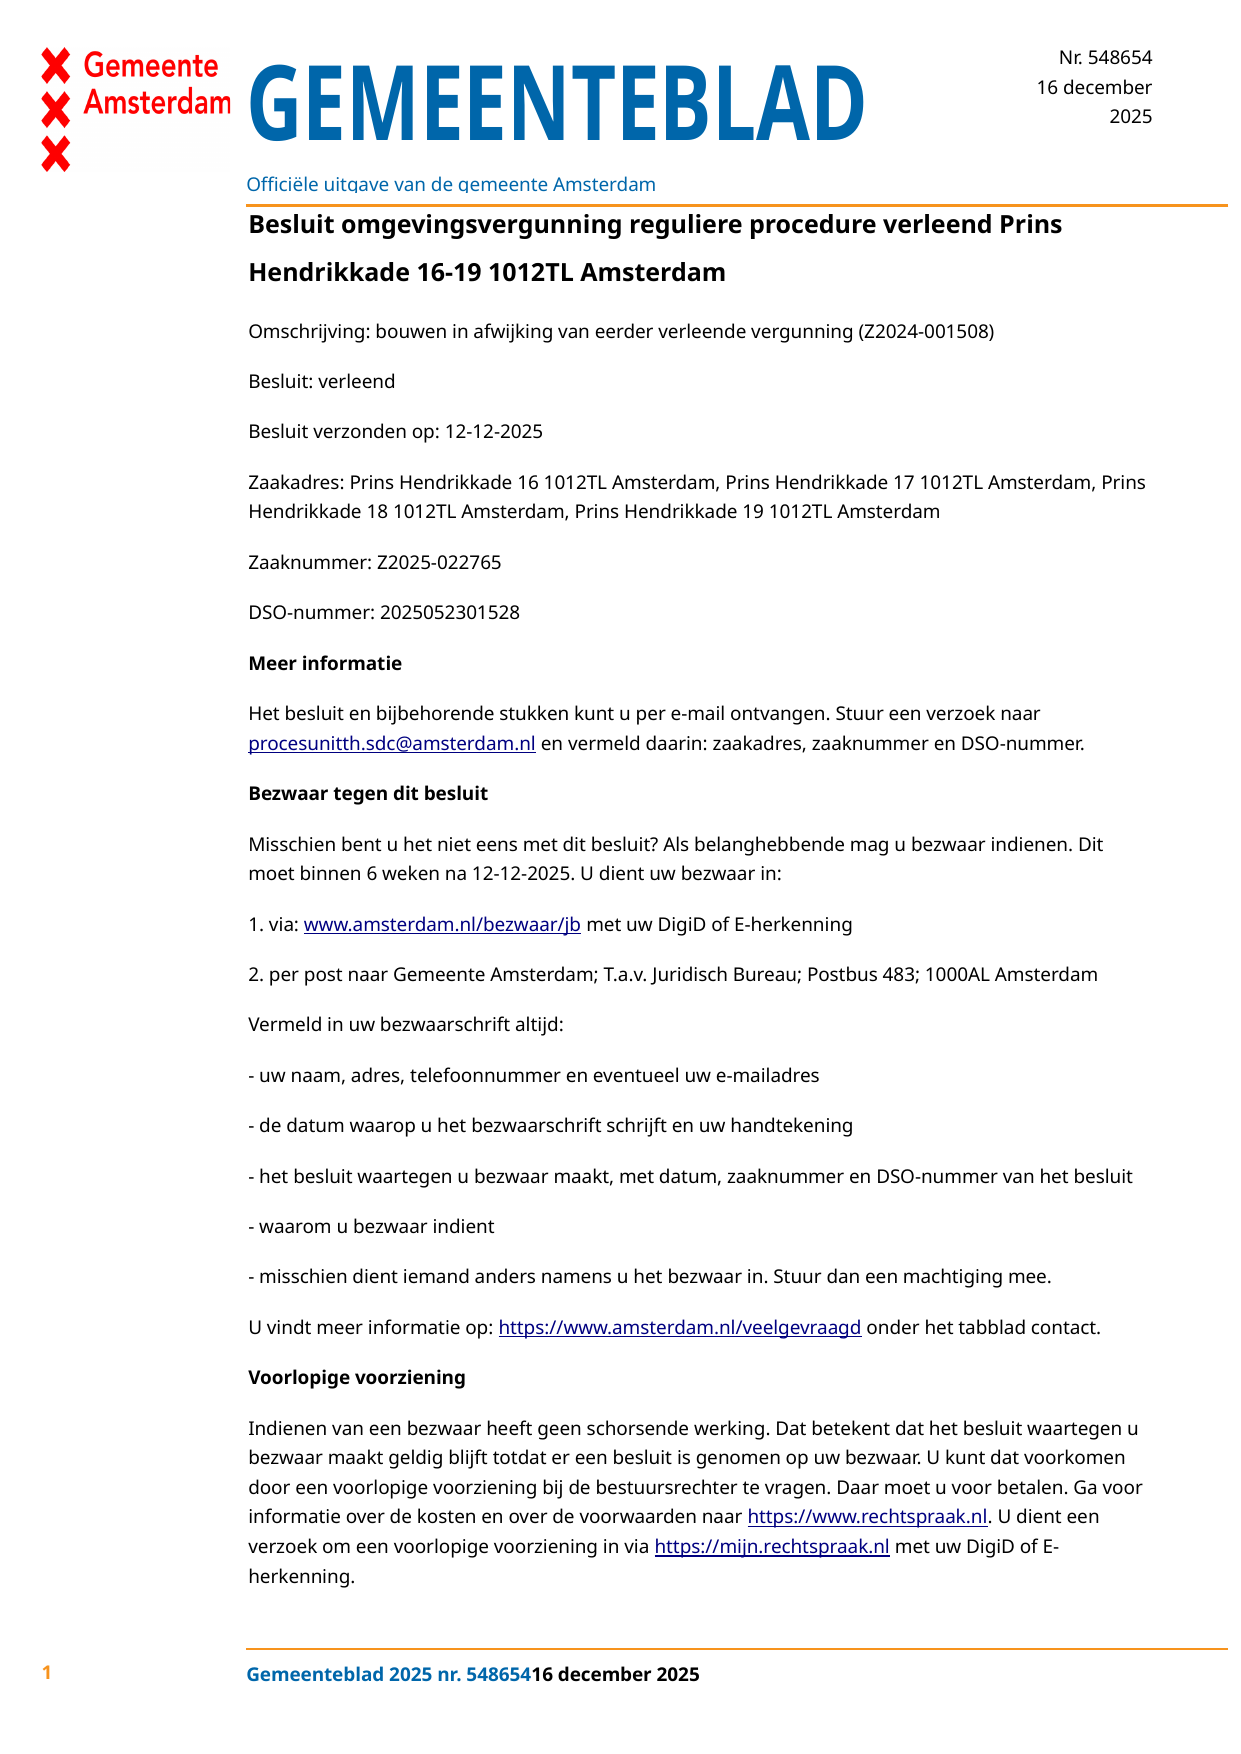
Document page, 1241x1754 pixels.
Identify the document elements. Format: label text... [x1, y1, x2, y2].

text Besluit omgevingsvergunning reguliere procedure verleend Prins Hendrikkade 16-19 1012TL Amsterdam [248, 207, 1152, 288]
text Bezwaar tegen dit besluit [248, 780, 1152, 806]
picture [41, 47, 231, 172]
text Besluit verzonden op: 12-12-2025 [248, 419, 1152, 444]
text Misschien bent u het niet eens met dit besluit? Als belanghebbende mag u bezwaar indienen. Dit moet binnen 6 weken na 12-12-2025. U dient uw bezwaar in: [248, 831, 1152, 886]
text Besluit: verleend [248, 368, 1152, 394]
text - het besluit waartegen u bezwaar maakt, met datum, zaaknummer en DSO-nummer van het besluit [248, 1163, 1152, 1189]
text 2. per post naar Gemeente Amsterdam; T.a.v. Juridisch Bureau; Postbus 483; 1000AL Amsterdam [248, 961, 1152, 987]
text U vindt meer informatie op: https://www.amsterdam.nl/veelgevraagd onder het tabblad contact. [248, 1314, 1152, 1340]
text Omschrijving: bouwen in afwijking van eerder verleende vergunning (Z2024-001508) [248, 318, 1152, 344]
text - waarom u bezwaar indient [248, 1213, 1152, 1239]
text Meer informatie [248, 650, 1152, 676]
text Indienen van een bezwaar heeft geen schorsende werking. Dat betekent dat het besluit waartegen u bezwaar maakt geldig blijft totdat er een besluit is genomen op uw bezwaar. U kunt dat voorkomen door een voorlopige voorziening bij de bestuursrechter te vragen. Daar moet u voor betalen. Ga voor informatie over de kosten en over de voorwaarden naar https://www.rechtspraak.nl. U dient een verzoek om een voorlopige voorziening in via https://mijn.rechtspraak.nl met uw DigiD of E-herkenning. [248, 1415, 1152, 1589]
text DSO-nummer: 2025052301528 [248, 599, 1152, 625]
text - uw naam, adres, telefoonnummer en eventueel uw e-mailadres [248, 1062, 1152, 1088]
text 1. via: www.amsterdam.nl/bezwaar/jb met uw DigiD of E-herkenning [248, 911, 1152, 937]
text Voorlopige voorziening [248, 1364, 1152, 1390]
text Zaakadres: Prins Hendrikkade 16 1012TL Amsterdam, Prins Hendrikkade 17 1012TL Amsterdam, Prins Hendrikkade 18 1012TL Amsterdam, Prins Hendrikkade 19 1012TL Amsterdam [248, 469, 1152, 524]
text Zaaknummer: Z2025-022765 [248, 549, 1152, 575]
text Vermeld in uw bezwaarschrift altijd: [248, 1012, 1152, 1037]
text - misschien dient iemand anders namens u het bezwaar in. Stuur dan een machtiging mee. [248, 1264, 1152, 1289]
text - de datum waarop u het bezwaarschrift schrijft en uw handtekening [248, 1112, 1152, 1138]
text Het besluit en bijbehorende stukken kunt u per e-mail ontvangen. Stuur een verzoek naar procesunitth.sdc@amsterdam.nl en vermeld daarin: zaakadres, zaaknummer en DSO-nummer. [248, 700, 1152, 756]
